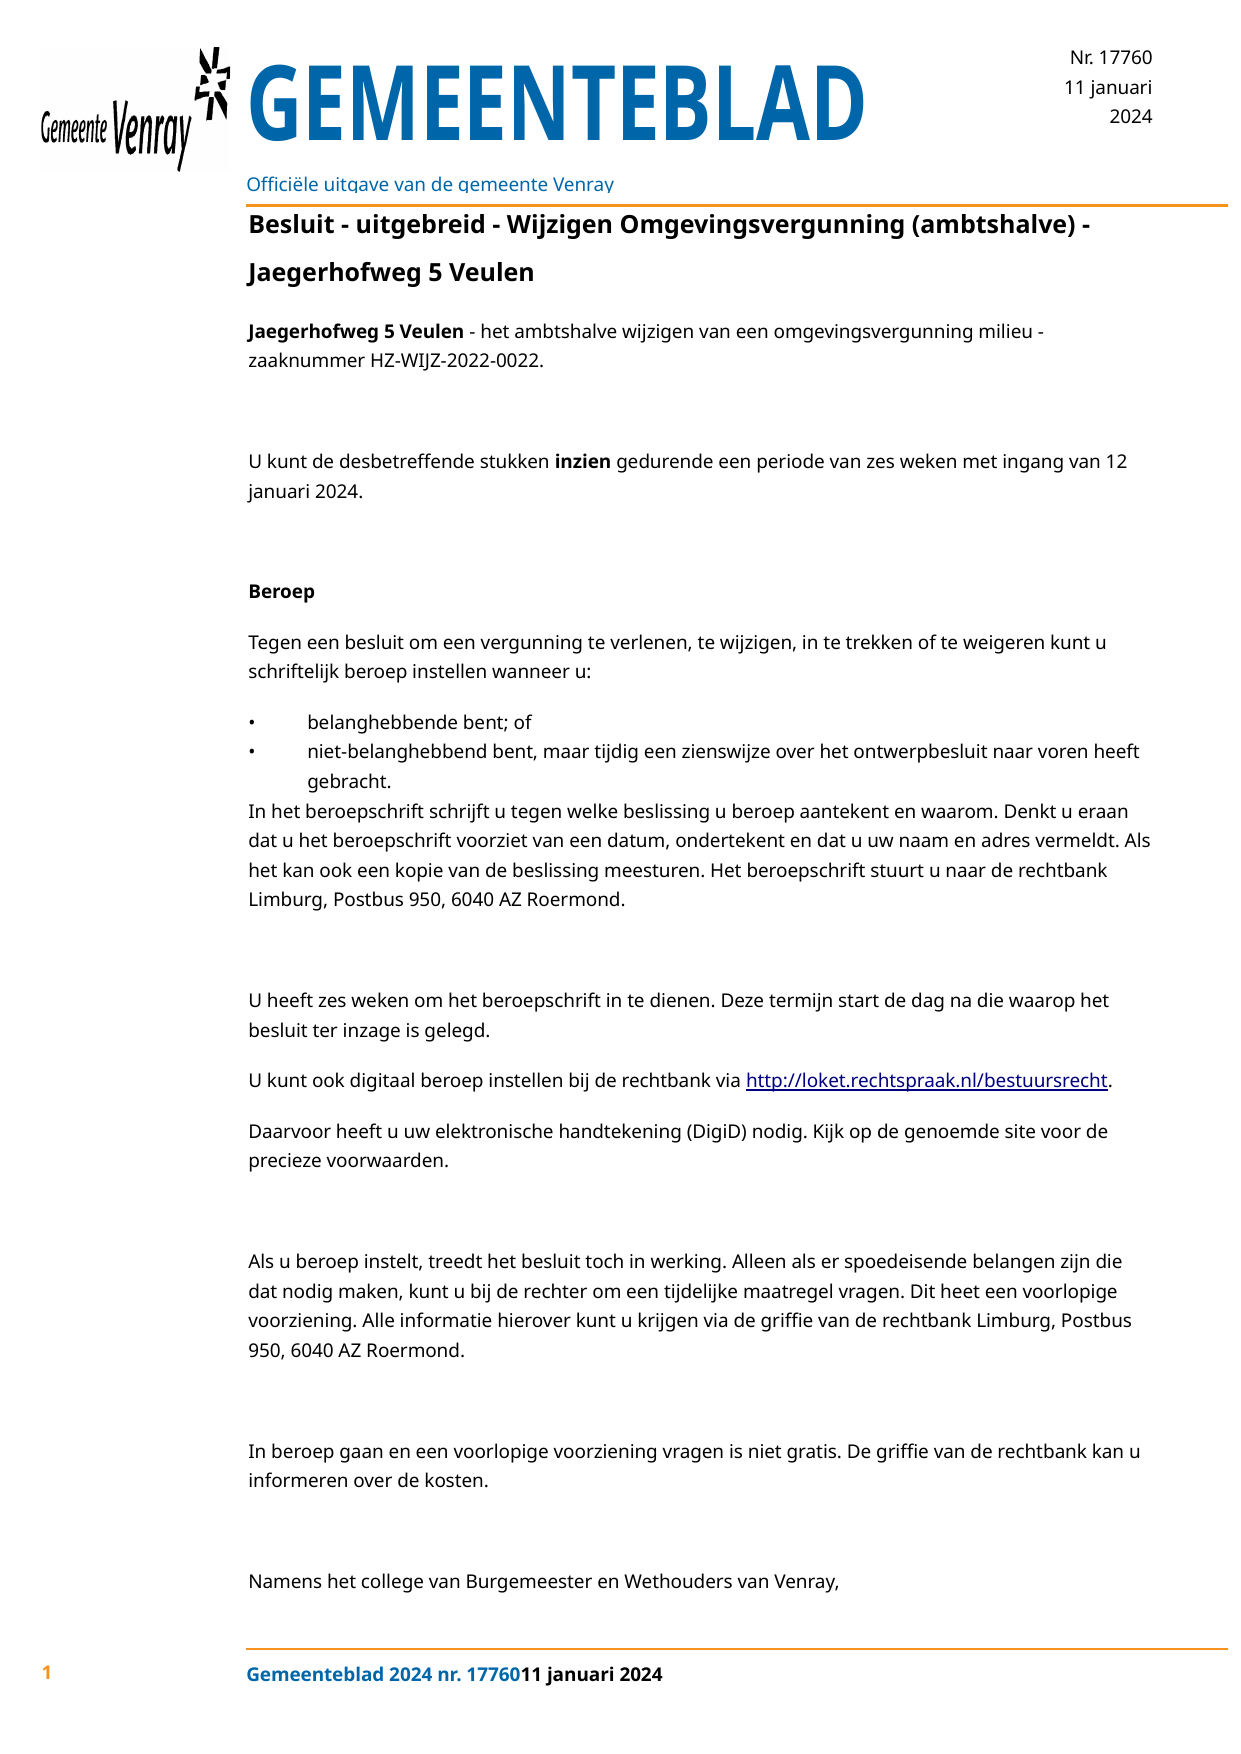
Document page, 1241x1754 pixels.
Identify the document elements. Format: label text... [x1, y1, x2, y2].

list niet-belanghebbend bent, maar tijdig een zienswijze over het ontwerpbesluit naar voren heeft gebracht. [248, 739, 1152, 794]
picture [41, 47, 231, 172]
text Beroep [248, 579, 1152, 604]
text U heeft zes weken om het beroepschrift in te dienen. Deze termijn start de dag na die waarop het besluit ter inzage is gelegd. [248, 987, 1152, 1043]
text Besluit - uitgebreid - Wijzigen Omgevingsvergunning (ambtshalve) - Jaegerhofweg 5 Veulen [248, 207, 1152, 288]
text U kunt de desbetreffende stukken inzien gedurende een periode van zes weken met ingang van 12 januari 2024. [248, 448, 1152, 504]
text Namens het college van Burgemeester en Wethouders van Venray, [248, 1568, 1152, 1594]
text In beroep gaan en een voorlopige voorziening vragen is niet gratis. De griffie van de rechtbank kan u informeren over de kosten. [248, 1438, 1152, 1493]
list belanghebbende bent; of [248, 709, 1152, 735]
text Daarvoor heeft u uw elektronische handtekening (DigiD) nodig. Kijk op de genoemde site voor de precieze voorwaarden. [248, 1118, 1152, 1173]
text Tegen een besluit om een vergunning te verlenen, te wijzigen, in te trekken of te weigeren kunt u schriftelijk beroep instellen wanneer u: [248, 629, 1152, 684]
text U kunt ook digitaal beroep instellen bij de rechtbank via http://loket.rechtspraak.nl/bestuursrecht. [248, 1067, 1152, 1093]
text Als u beroep instelt, treedt het besluit toch in werking. Alleen als er spoedeisende belangen zijn die dat nodig maken, kunt u bij de rechter om een tijdelijke maatregel vragen. Dit heet een voorlopige voorziening. Alle informatie hierover kunt u krijgen via de griffie van de rechtbank Limburg, Postbus 950, 6040 AZ Roermond. [248, 1248, 1152, 1363]
text In het beroepschrift schrijft u tegen welke beslissing u beroep aantekent en waarom. Denkt u eraan dat u het beroepschrift voorziet van een datum, ondertekent en dat u uw naam en adres vermeldt. Als het kan ook een kopie van de beslissing meesturen. Het beroepschrift stuurt u naar de rechtbank Limburg, Postbus 950, 6040 AZ Roermond. [248, 798, 1152, 912]
text Jaegerhofweg 5 Veulen - het ambtshalve wijzigen van een omgevingsvergunning milieu - zaaknummer HZ-WIJZ-2022-0022. [248, 318, 1152, 373]
